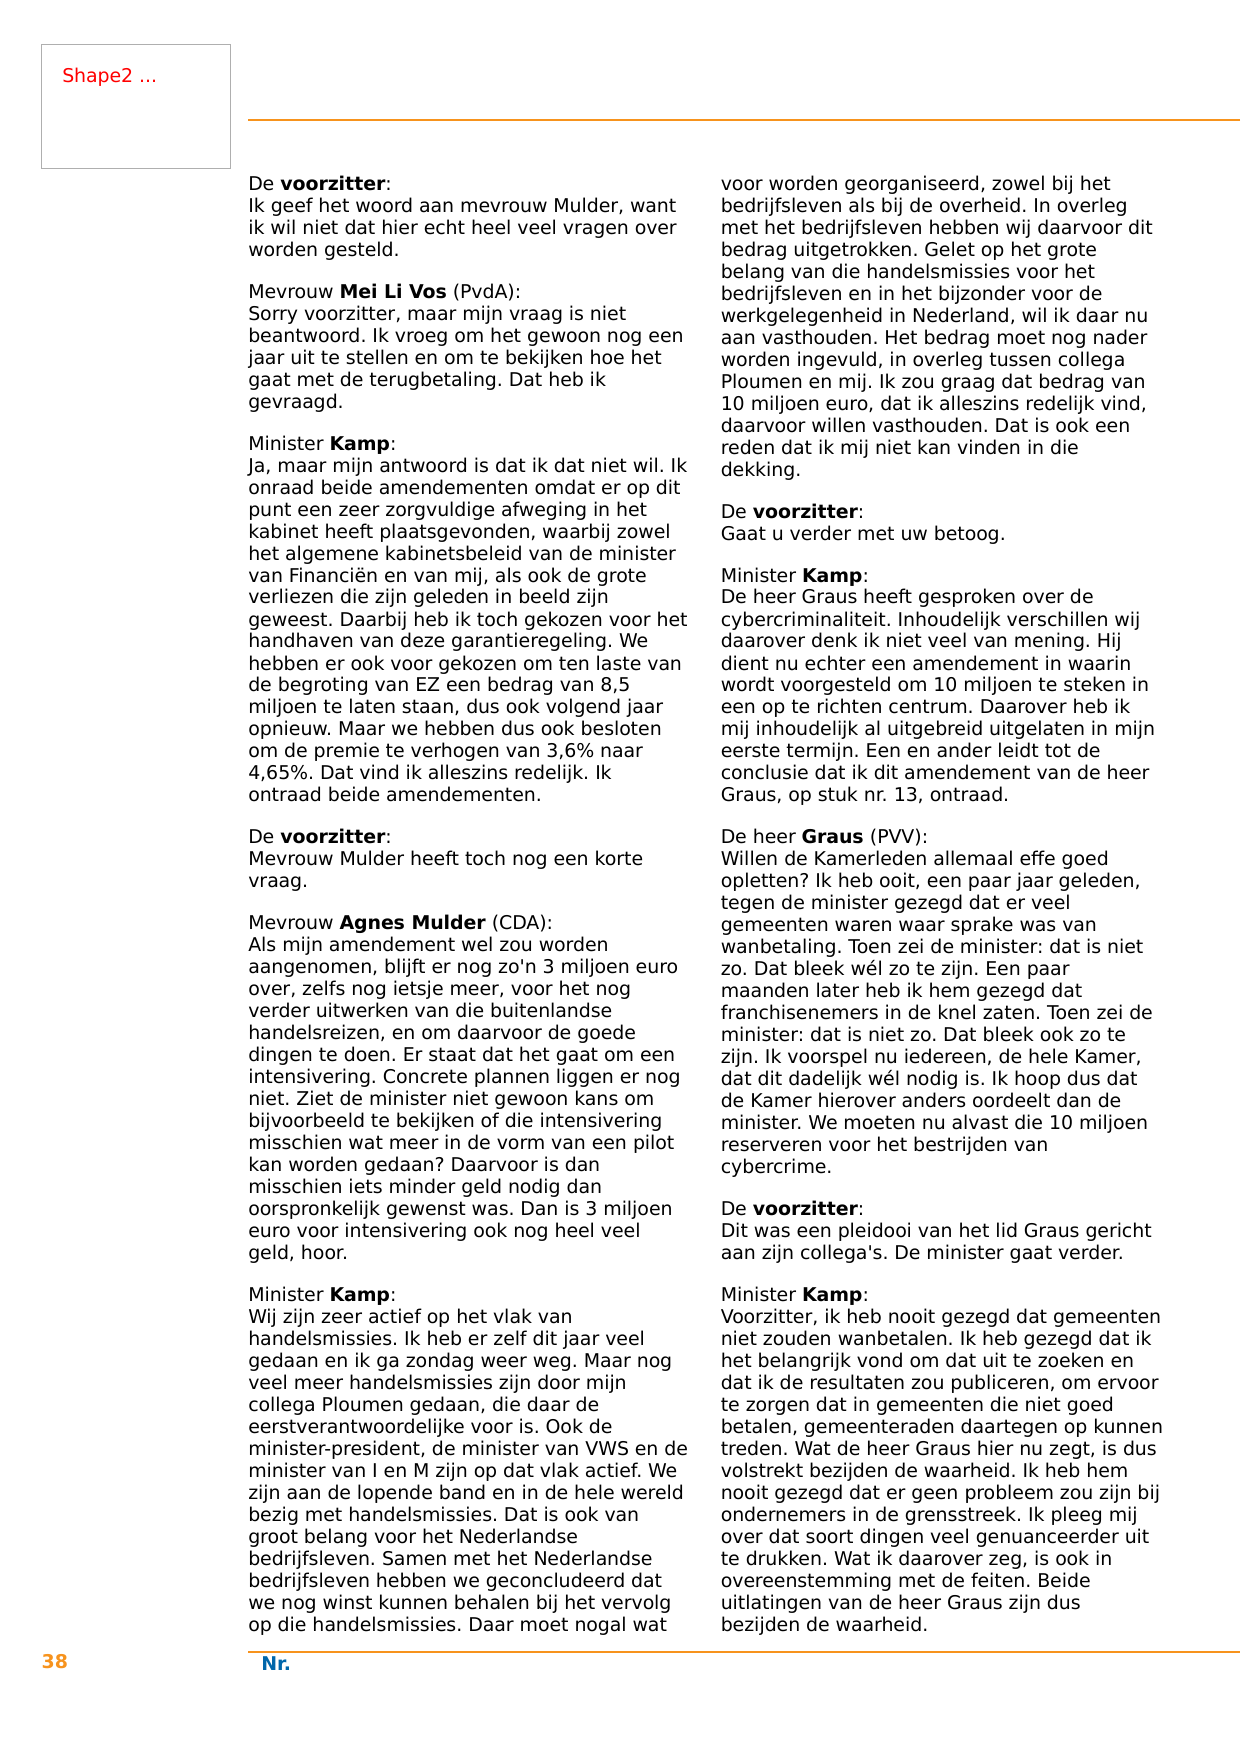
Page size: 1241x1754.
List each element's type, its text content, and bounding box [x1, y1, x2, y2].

text De voorzitter: [721, 1198, 1163, 1220]
text Gaat u verder met uw betoog. [721, 522, 1163, 544]
text Als mijn amendement wel zou worden aangenomen, blijft er nog zo'n 3 miljoen euro over, zelfs nog ietsje meer, voor het nog verder uitwerken van die buitenlandse handelsreizen, en om daarvoor de goede dingen te doen. Er staat dat het gaat om een intensivering. Concrete plannen liggen er nog niet. Ziet de minister niet gewoon kans om bijvoorbeeld te bekijken of die intensivering misschien wat meer in de vorm van een pilot kan worden gedaan? Daarvoor is dan misschien iets minder geld nodig dan oorspronkelijk gewenst was. Dan is 3 miljoen euro voor intensivering ook nog heel veel geld, hoor. [248, 934, 691, 1264]
text Wij zijn zeer actief op het vlak van handelsmissies. Ik heb er zelf dit jaar veel gedaan en ik ga zondag weer weg. Maar nog veel meer handelsmissies zijn door mijn collega Ploumen gedaan, die daar de eerstverantwoordelijke voor is. Ook de minister-president, de minister van VWS en de minister van I en M zijn op dat vlak actief. We zijn aan de lopende band en in de hele wereld bezig met handelsmissies. Dat is ook van groot belang voor het Nederlandse bedrijfsleven. Samen met het Nederlandse bedrijfsleven hebben we geconcludeerd dat we nog winst kunnen behalen bij het vervolg op die handelsmissies. Daar moet nogal wat [248, 1306, 691, 1636]
text Voorzitter, ik heb nooit gezegd dat gemeenten niet zouden wanbetalen. Ik heb gezegd dat ik het belangrijk vond om dat uit te zoeken en dat ik de resultaten zou publiceren, om ervoor te zorgen dat in gemeenten die niet goed betalen, gemeenteraden daartegen op kunnen treden. Wat de heer Graus hier nu zegt, is dus volstrekt bezijden de waarheid. Ik heb hem nooit gezegd dat er geen probleem zou zijn bij ondernemers in de grensstreek. Ik pleeg mij over dat soort dingen veel genuanceerder uit te drukken. Wat ik daarover zeg, is ook in overeenstemming met de feiten. Beide uitlatingen van de heer Graus zijn dus bezijden de waarheid. [721, 1306, 1163, 1636]
text De heer Graus (PVV): [721, 826, 1163, 848]
text De heer Graus heeft gesproken over de cybercriminaliteit. Inhoudelijk verschillen wij daarover denk ik niet veel van mening. Hij dient nu echter een amendement in waarin wordt voorgesteld om 10 miljoen te steken in een op te richten centrum. Daarover heb ik mij inhoudelijk al uitgebreid uitgelaten in mijn eerste termijn. Een en ander leidt tot de conclusie dat ik dit amendement van de heer Graus, op stuk nr. 13, ontraad. [721, 586, 1163, 806]
text voor worden georganiseerd, zowel bij het bedrijfsleven als bij de overheid. In overleg met het bedrijfsleven hebben wij daarvoor dit bedrag uitgetrokken. Gelet op het grote belang van die handelsmissies voor het bedrijfsleven en in het bijzonder voor de werkgelegenheid in Nederland, wil ik daar nu aan vasthouden. Het bedrag moet nog nader worden ingevuld, in overleg tussen collega Ploumen en mij. Ik zou graag dat bedrag van 10 miljoen euro, dat ik alleszins redelijk vind, daarvoor willen vasthouden. Dat is ook een reden dat ik mij niet kan vinden in die dekking. [721, 173, 1163, 481]
text Ik geef het woord aan mevrouw Mulder, want ik wil niet dat hier echt heel veel vragen over worden gesteld. [248, 195, 691, 261]
text Mevrouw Mulder heeft toch nog een korte vraag. [248, 848, 691, 892]
text Minister Kamp: [721, 1284, 1163, 1306]
text Minister Kamp: [248, 1284, 691, 1306]
text De voorzitter: [721, 501, 1163, 522]
text Mevrouw Agnes Mulder (CDA): [248, 912, 691, 934]
text Willen de Kamerleden allemaal effe goed opletten? Ik heb ooit, een paar jaar geleden, tegen de minister gezegd dat er veel gemeenten waren waar sprake was van wanbetaling. Toen zei de minister: dat is niet zo. Dat bleek wél zo te zijn. Een paar maanden later heb ik hem gezegd dat franchisenemers in de knel zaten. Toen zei de minister: dat is niet zo. Dat bleek ook zo te zijn. Ik voorspel nu iedereen, de hele Kamer, dat dit dadelijk wél nodig is. Ik hoop dus dat de Kamer hierover anders oordeelt dan de minister. We moeten nu alvast die 10 miljoen reserveren voor het bestrijden van cybercrime. [721, 848, 1163, 1178]
text De voorzitter: [248, 173, 691, 195]
text Mevrouw Mei Li Vos (PvdA): [248, 281, 691, 303]
text Sorry voorzitter, maar mijn vraag is niet beantwoord. Ik vroeg om het gewoon nog een jaar uit te stellen en om te bekijken hoe het gaat met de terugbetaling. Dat heb ik gevraagd. [248, 303, 691, 413]
text De voorzitter: [248, 826, 691, 848]
text Ja, maar mijn antwoord is dat ik dat niet wil. Ik onraad beide amendementen omdat er op dit punt een zeer zorgvuldige afweging in het kabinet heeft plaatsgevonden, waarbij zowel het algemene kabinetsbeleid van de minister van Financiën en van mij, als ook de grote verliezen die zijn geleden in beeld zijn geweest. Daarbij heb ik toch gekozen voor het handhaven van deze garantieregeling. We hebben er ook voor gekozen om ten laste van de begroting van EZ een bedrag van 8,5 miljoen te laten staan, dus ook volgend jaar opnieuw. Maar we hebben dus ook besloten om de premie te verhogen van 3,6% naar 4,65%. Dat vind ik alleszins redelijk. Ik ontraad beide amendementen. [248, 454, 691, 806]
text Dit was een pleidooi van het lid Graus gericht aan zijn collega's. De minister gaat verder. [721, 1220, 1163, 1264]
text Minister Kamp: [721, 564, 1163, 586]
text Minister Kamp: [248, 433, 691, 454]
